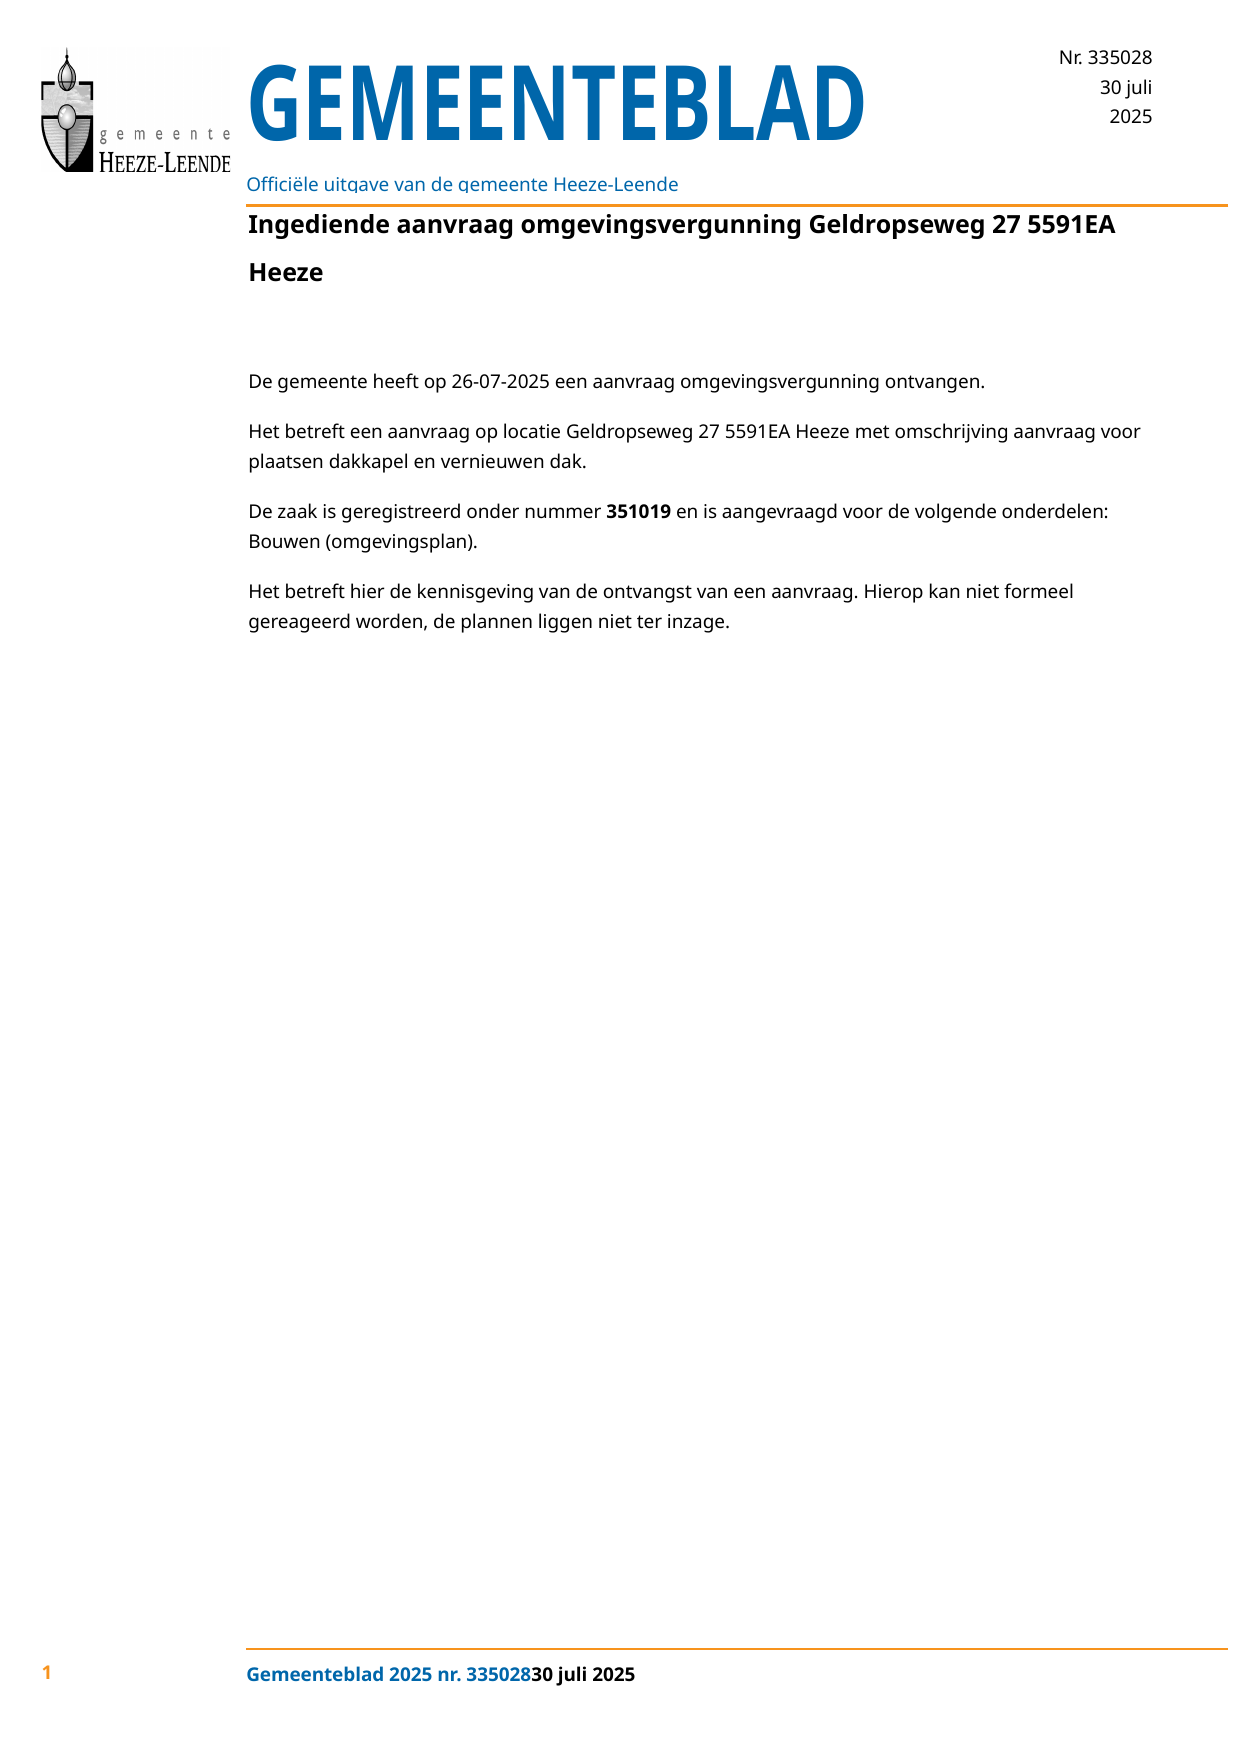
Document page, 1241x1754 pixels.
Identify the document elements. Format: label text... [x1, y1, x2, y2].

text Het betreft een aanvraag op locatie Geldropseweg 27 5591EA Heeze met omschrijving aanvraag voor plaatsen dakkapel en vernieuwen dak. [248, 419, 1152, 474]
text De zaak is geregistreerd onder nummer 351019 en is aangevraagd voor de volgende onderdelen: Bouwen (omgevingsplan). [248, 499, 1152, 554]
picture [41, 47, 231, 172]
text De gemeente heeft op 26-07-2025 een aanvraag omgevingsvergunning ontvangen. [248, 368, 1152, 394]
text Het betreft hier de kennisgeving van de ontvangst van een aanvraag. Hierop kan niet formeel gereageerd worden, de plannen liggen niet ter inzage. [248, 579, 1152, 634]
text Ingediende aanvraag omgevingsvergunning Geldropseweg 27 5591EA Heeze [248, 207, 1152, 288]
